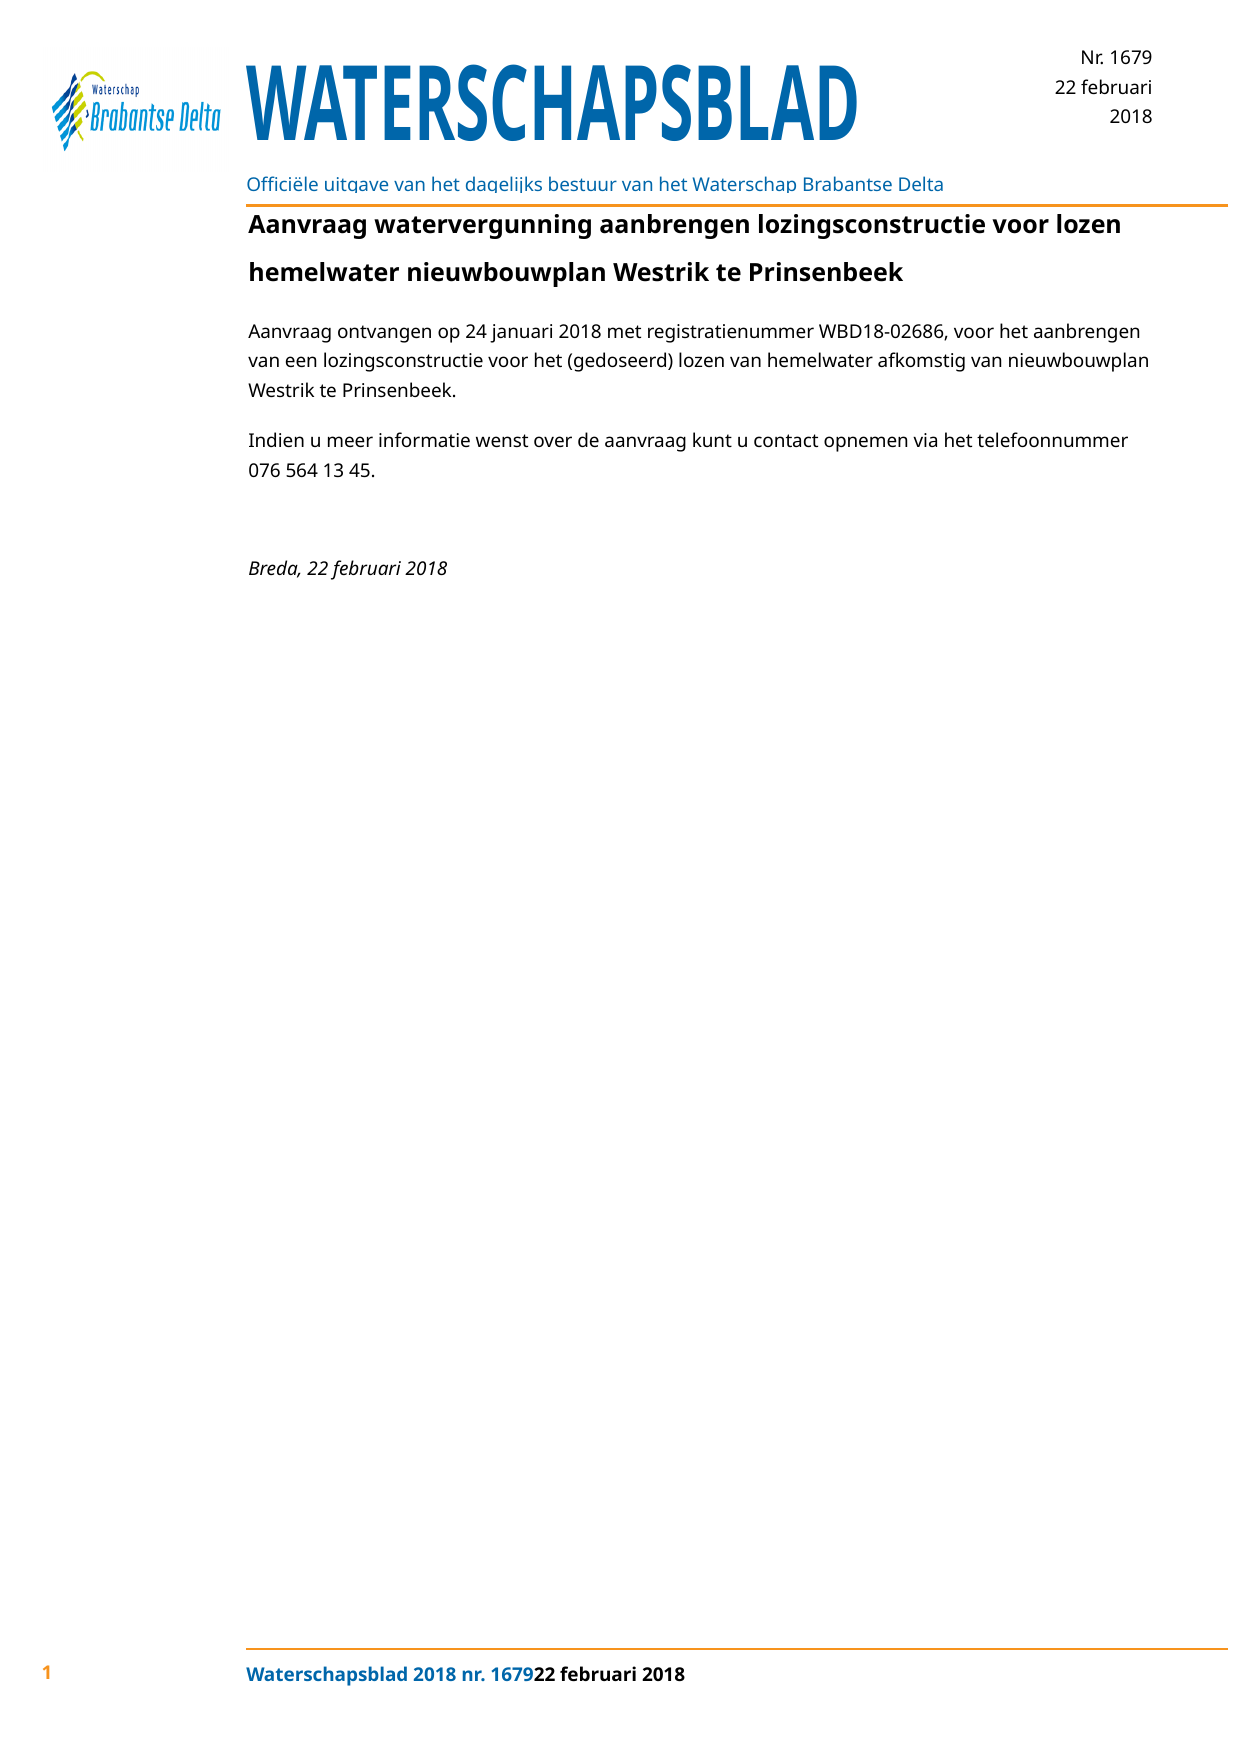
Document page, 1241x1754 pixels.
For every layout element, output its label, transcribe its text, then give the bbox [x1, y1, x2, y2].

picture [41, 47, 231, 172]
text Breda, 22 februari 2018 [248, 555, 1152, 581]
text Aanvraag watervergunning aanbrengen lozingsconstructie voor lozen hemelwater nieuwbouwplan Westrik te Prinsenbeek [248, 207, 1152, 288]
text Aanvraag ontvangen op 24 januari 2018 met registratienummer WBD18-02686, voor het aanbrengen van een lozingsconstructie voor het (gedoseerd) lozen van hemelwater afkomstig van nieuwbouwplan Westrik te Prinsenbeek. [248, 318, 1152, 403]
text Indien u meer informatie wenst over de aanvraag kunt u contact opnemen via het telefoonnummer 076 564 13 45. [248, 427, 1152, 483]
